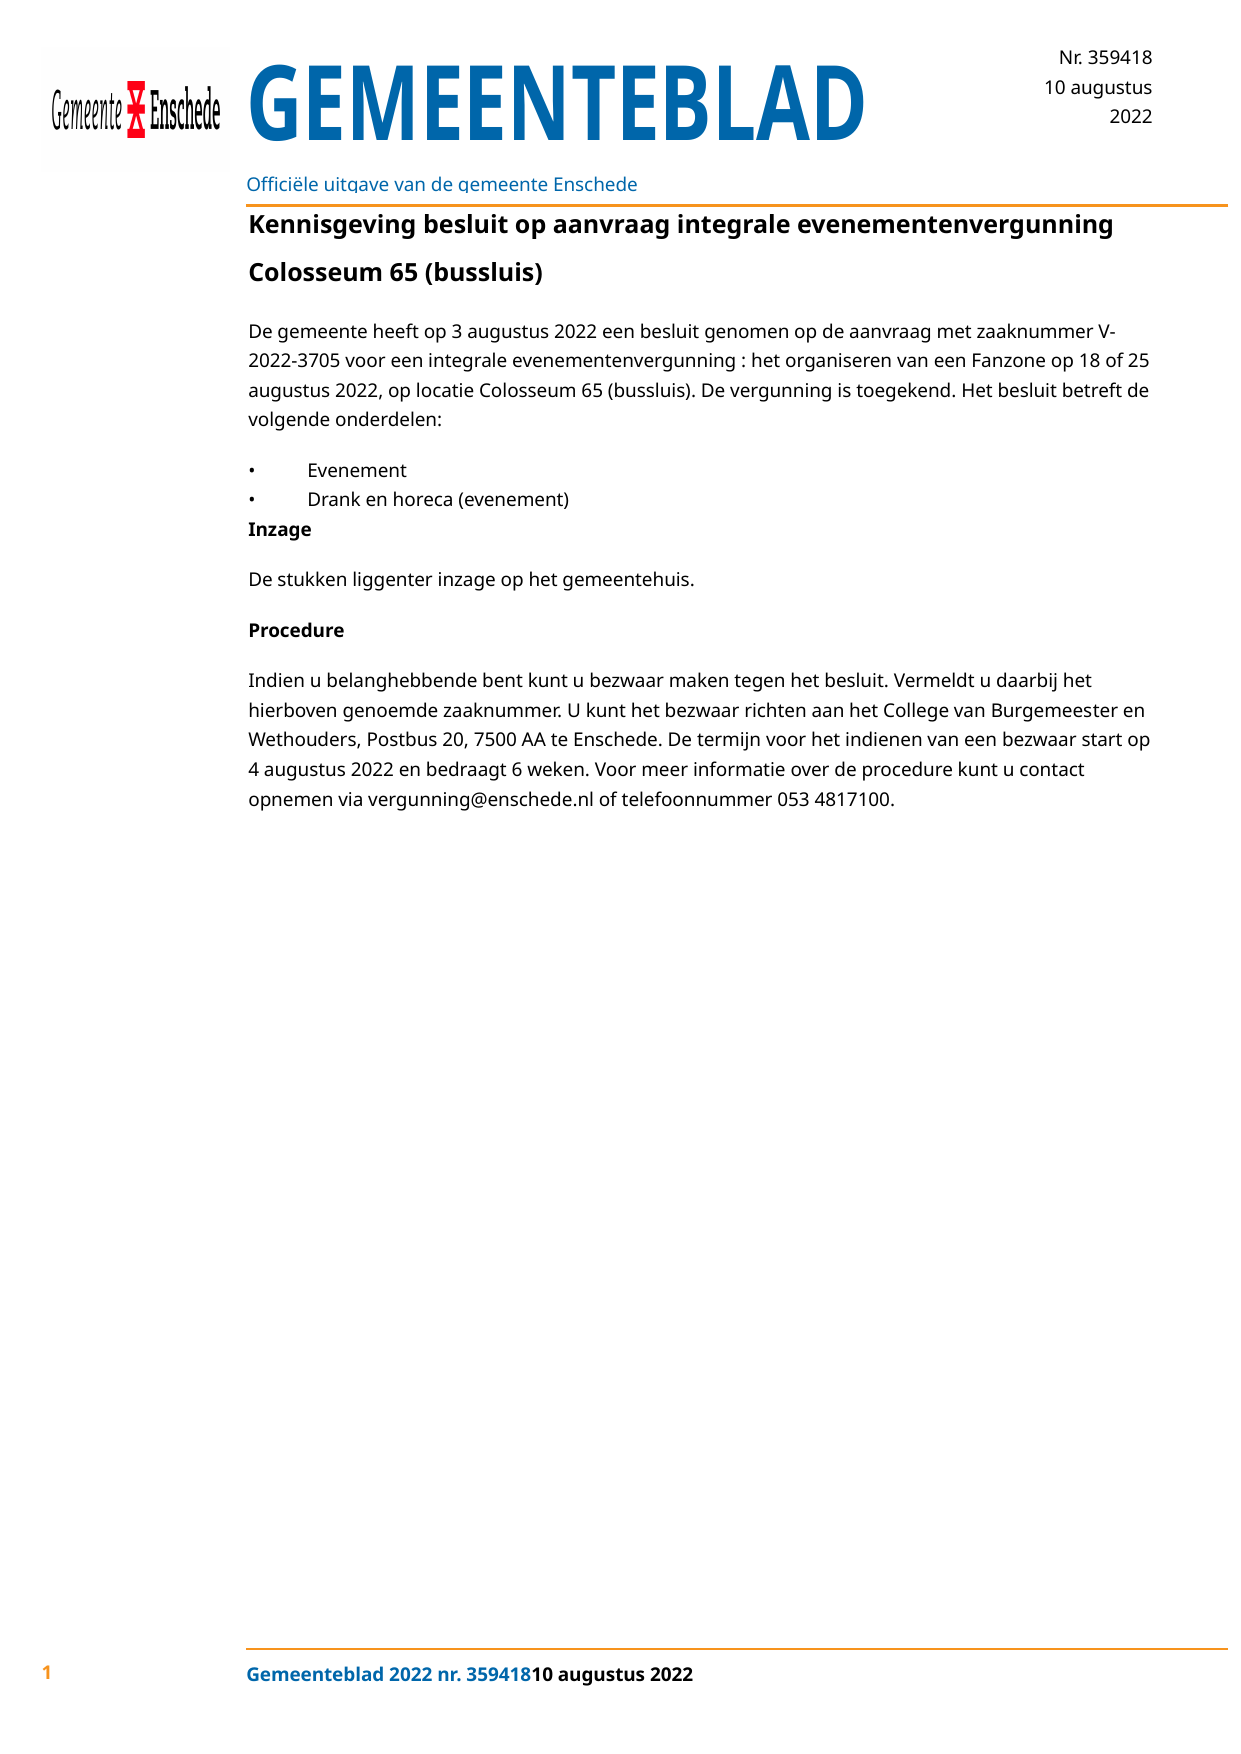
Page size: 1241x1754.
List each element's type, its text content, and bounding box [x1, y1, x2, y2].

list Drank en horeca (evenement) [248, 487, 1152, 512]
text Kennisgeving besluit op aanvraag integrale evenementenvergunning Colosseum 65 (bussluis) [248, 207, 1152, 288]
text Procedure [248, 617, 1152, 643]
text De stukken liggenter inzage op het gemeentehuis. [248, 567, 1152, 592]
text De gemeente heeft op 3 augustus 2022 een besluit genomen op de aanvraag met zaaknummer V-2022-3705 voor een integrale evenementenvergunning : het organiseren van een Fanzone op 18 of 25 augustus 2022, op locatie Colosseum 65 (bussluis). De vergunning is toegekend. Het besluit betreft de volgende onderdelen: [248, 318, 1152, 432]
text Inzage [248, 516, 1152, 542]
picture [41, 47, 231, 172]
list Evenement [248, 457, 1152, 483]
text Indien u belanghebbende bent kunt u bezwaar maken tegen het besluit. Vermeldt u daarbij het hierboven genoemde zaaknummer. U kunt het bezwaar richten aan het College van Burgemees­ter en Wethouders, Postbus 20, 7500 AA te Enschede. De termijn voor het indienen van een bezwaar start op 4 augustus 2022 en bedraagt 6 weken. Voor meer informatie over de procedure kunt u contact opnemen via vergunning@enschede.nl of telefoonnummer 053 4817100. [248, 667, 1152, 812]
